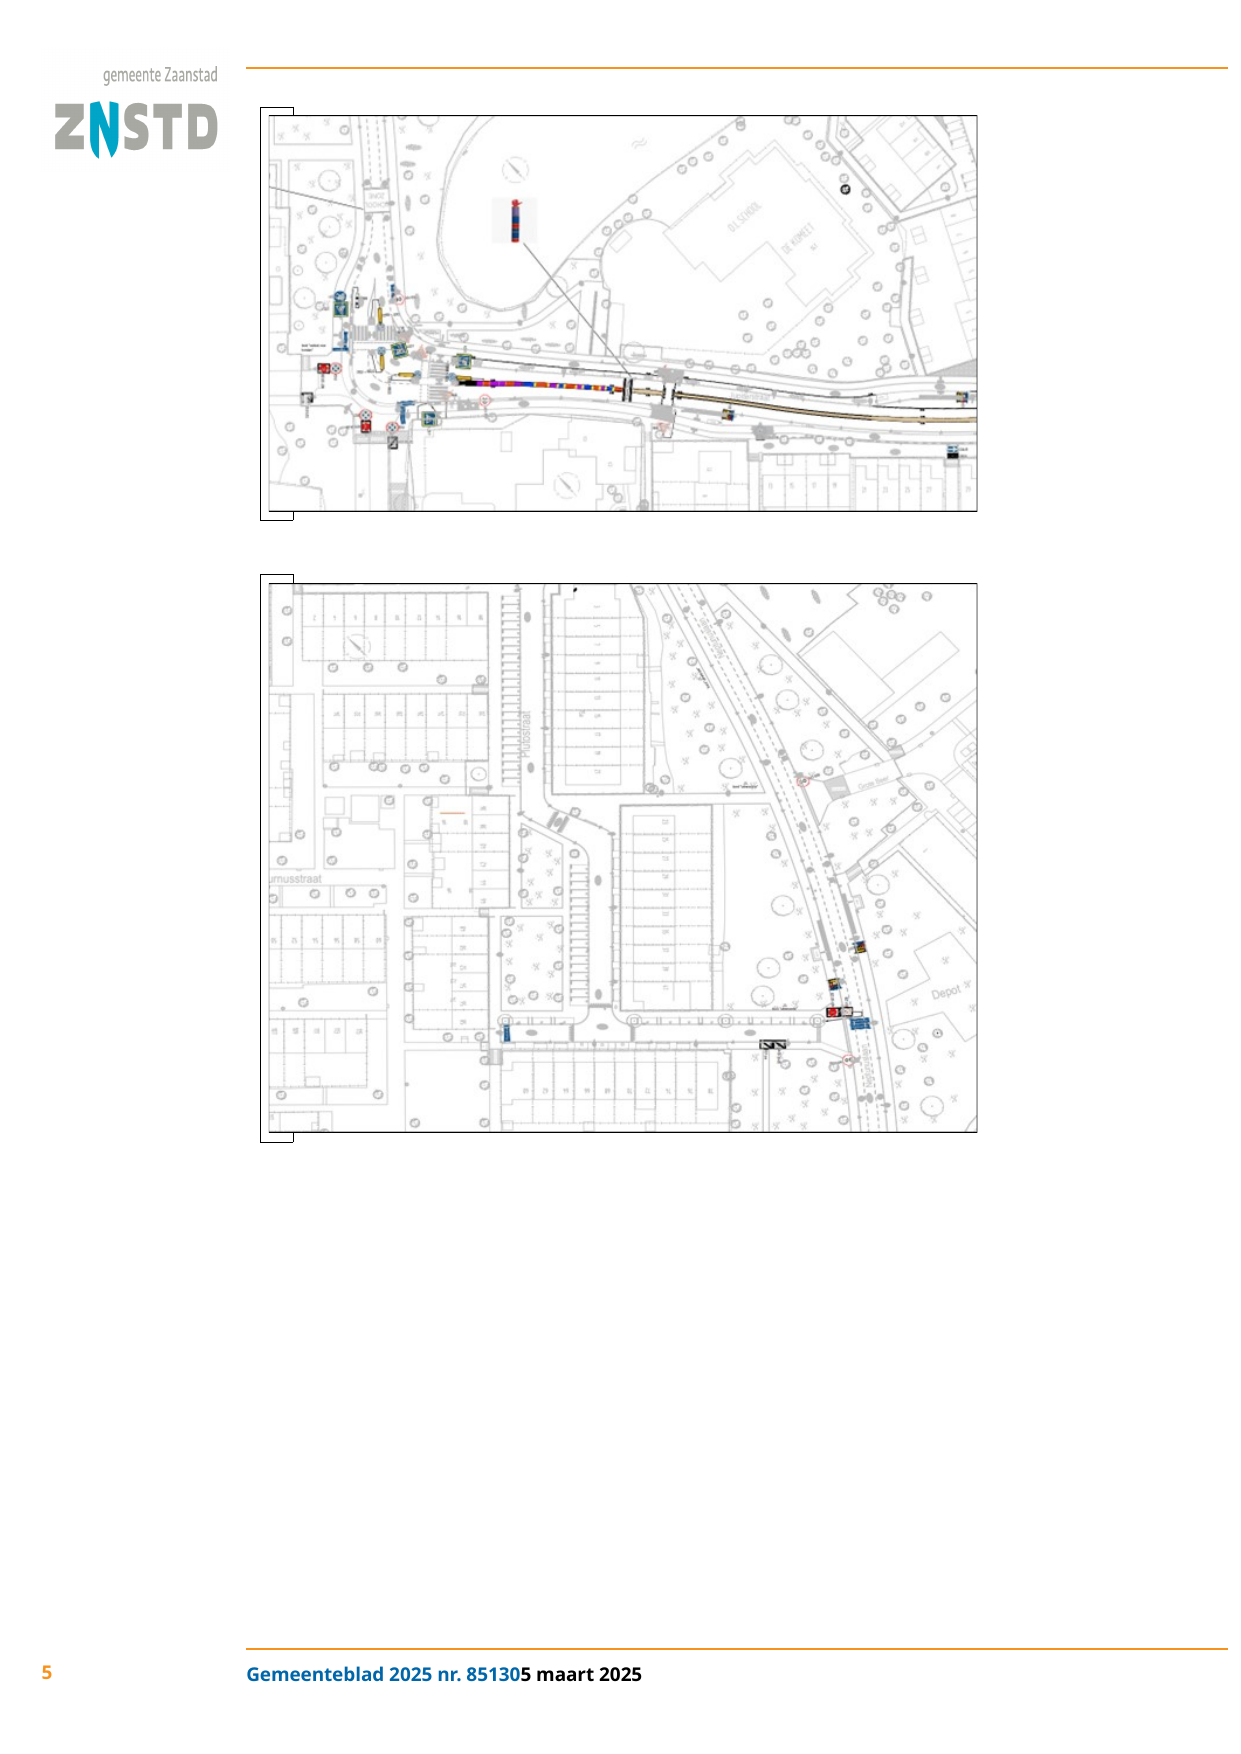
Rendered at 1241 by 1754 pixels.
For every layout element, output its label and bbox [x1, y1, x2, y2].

picture [41, 47, 231, 172]
picture [268, 583, 978, 1133]
picture [268, 115, 978, 512]
